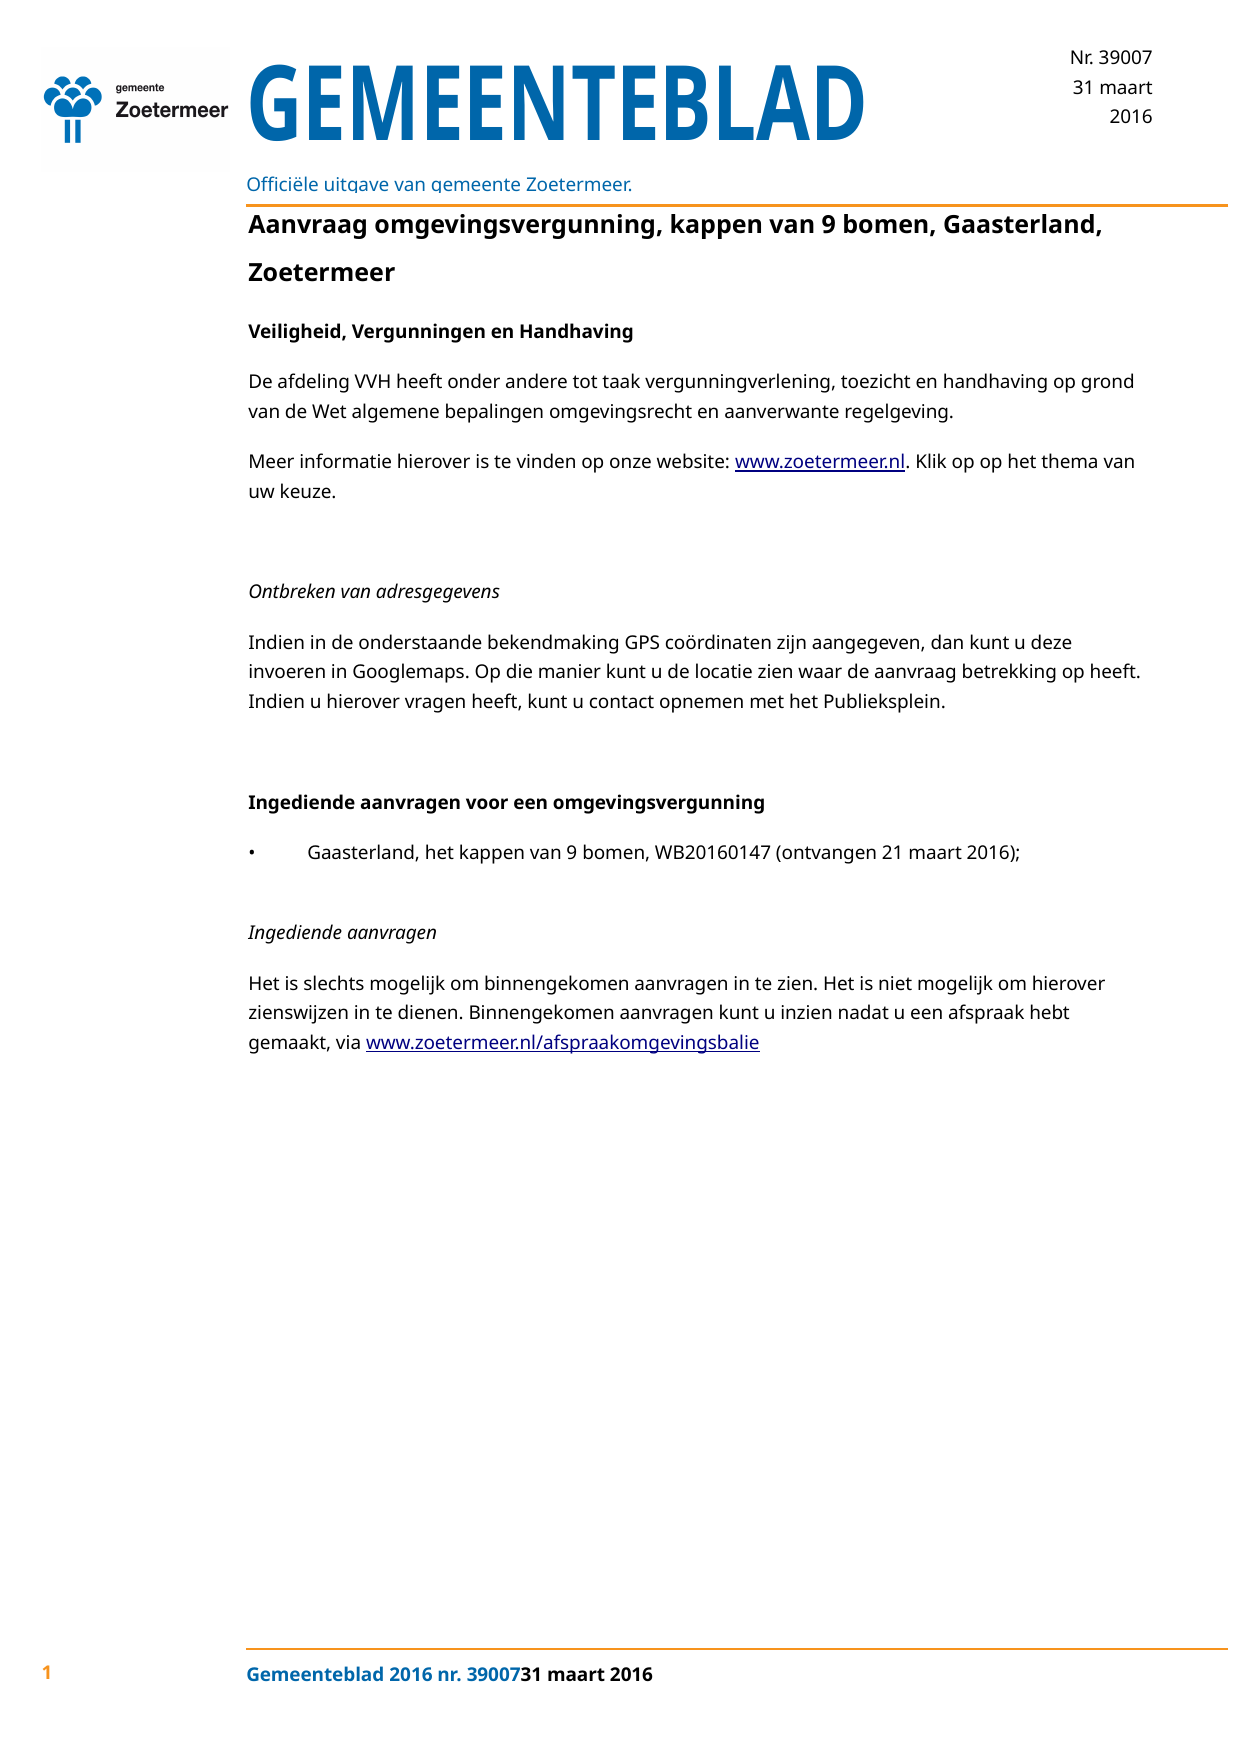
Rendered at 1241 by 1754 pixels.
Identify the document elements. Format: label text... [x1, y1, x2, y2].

text Ingediende aanvragen voor een omgevingsvergunning [248, 789, 1152, 815]
text Aanvraag omgevingsvergunning, kappen van 9 bomen, Gaasterland, Zoetermeer [248, 207, 1152, 288]
text Meer informatie hierover is te vinden op onze website: www.zoetermeer.nl. Klik op op het thema van uw keuze. [248, 448, 1152, 504]
list Gaasterland, het kappen van 9 bomen, WB20160147 (ontvangen 21 maart 2016); [248, 839, 1152, 865]
picture [41, 47, 231, 172]
text Indien in de onderstaande bekendmaking GPS coördinaten zijn aangegeven, dan kunt u deze invoeren in Googlemaps. Op die manier kunt u de locatie zien waar de aanvraag betrekking op heeft. Indien u hierover vragen heeft, kunt u contact opnemen met het Publieksplein. [248, 629, 1152, 714]
text De afdeling VVH heeft onder andere tot taak vergunningverlening, toezicht en handhaving op grond van de Wet algemene bepalingen omgevingsrecht en aanverwante regelgeving. [248, 368, 1152, 424]
text Ingediende aanvragen [248, 919, 1152, 945]
text Veiligheid, Vergunningen en Handhaving [248, 318, 1152, 344]
text Het is slechts mogelijk om binnengekomen aanvragen in te zien. Het is niet mogelijk om hierover zienswijzen in te dienen. Binnengekomen aanvragen kunt u inzien nadat u een afspraak hebt gemaakt, via www.zoetermeer.nl/afspraakomgevingsbalie [248, 970, 1152, 1055]
text Ontbreken van adresgegevens [248, 579, 1152, 604]
